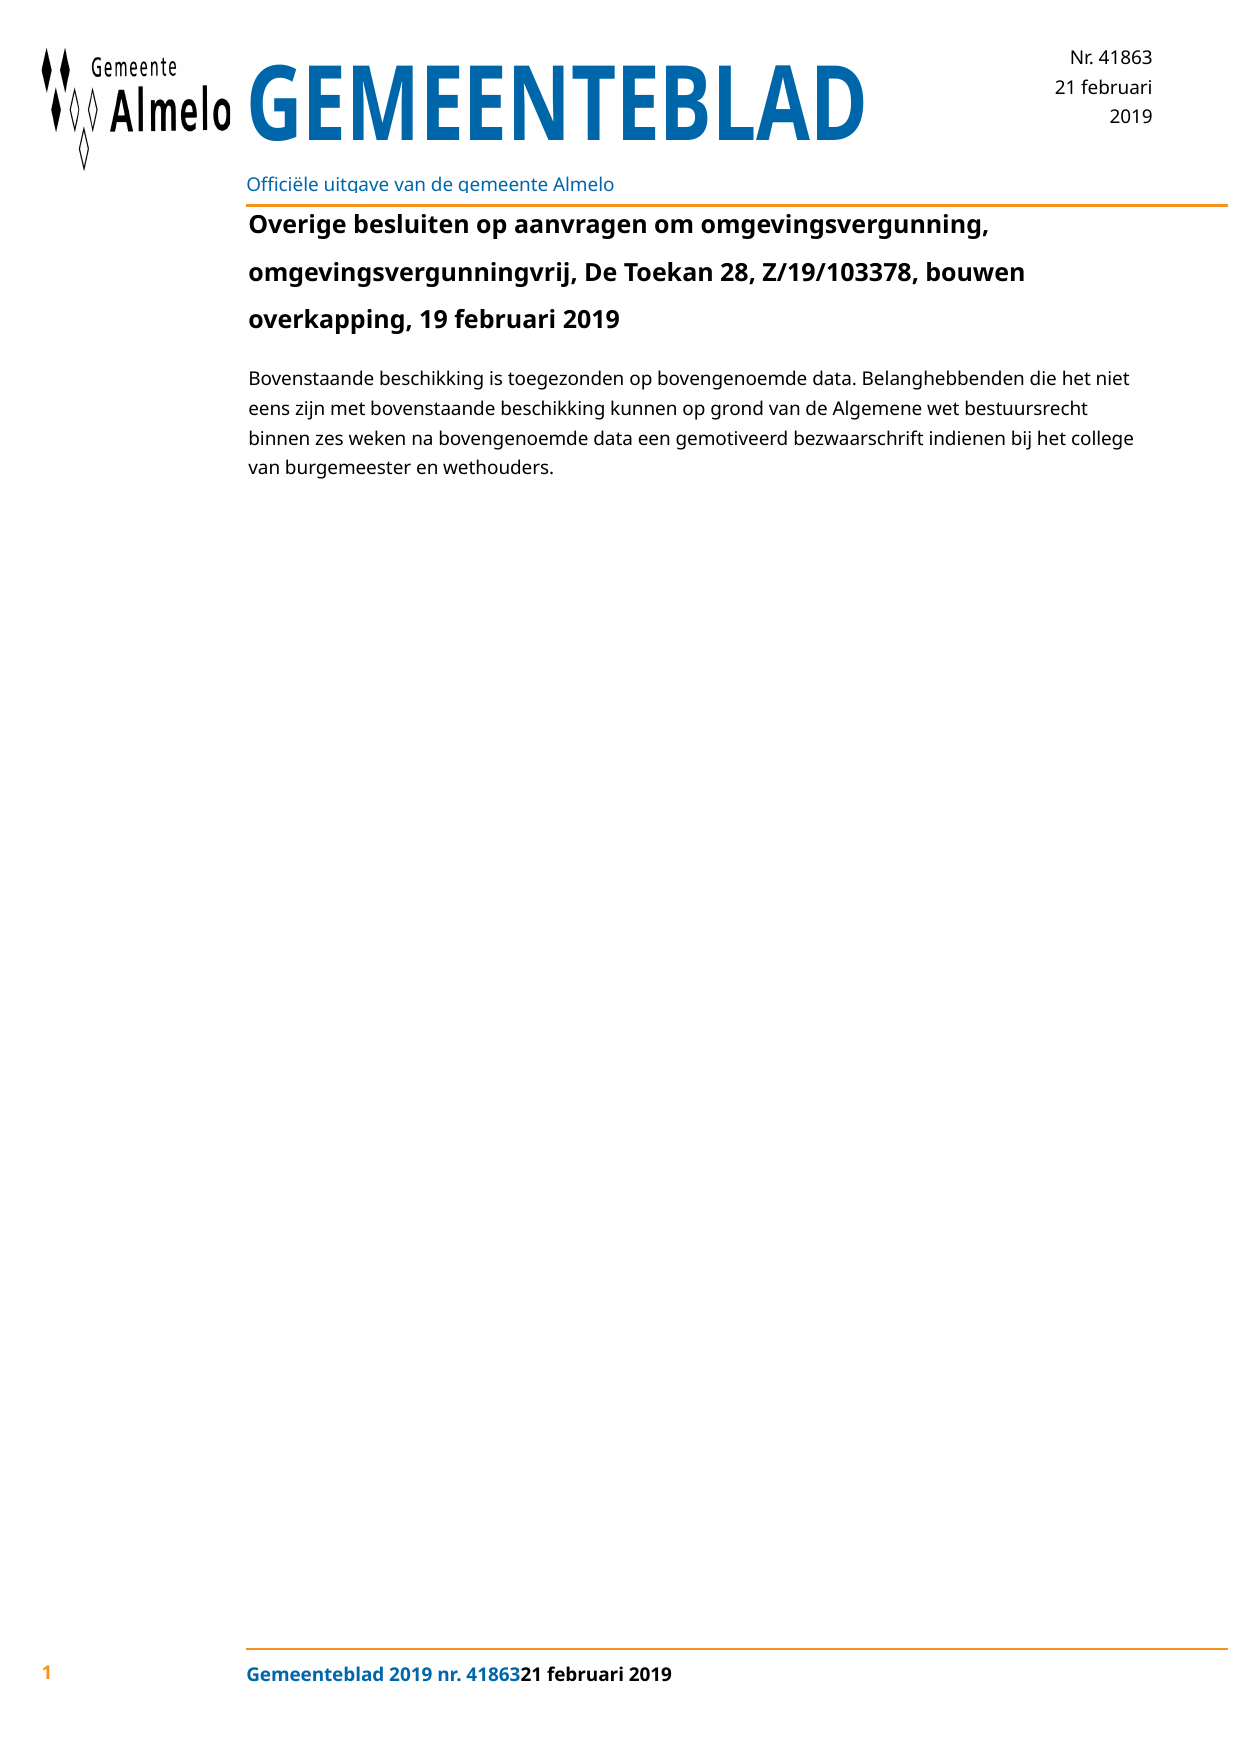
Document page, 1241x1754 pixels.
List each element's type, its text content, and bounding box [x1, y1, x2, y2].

text Overige besluiten op aanvragen om omgevingsvergunning, omgevingsvergunningvrij, De Toekan 28, Z/19/103378, bouwen overkapping, 19 februari 2019 [248, 207, 1152, 336]
text Bovenstaande beschikking is toegezonden op bovengenoemde data. Belanghebbenden die het niet eens zijn met bovenstaande beschikking kunnen op grond van de Algemene wet bestuursrecht binnen zes weken na bovengenoemde data een gemotiveerd bezwaarschrift indienen bij het college van burgemeester en wethouders. [248, 366, 1152, 480]
picture [41, 47, 231, 172]
